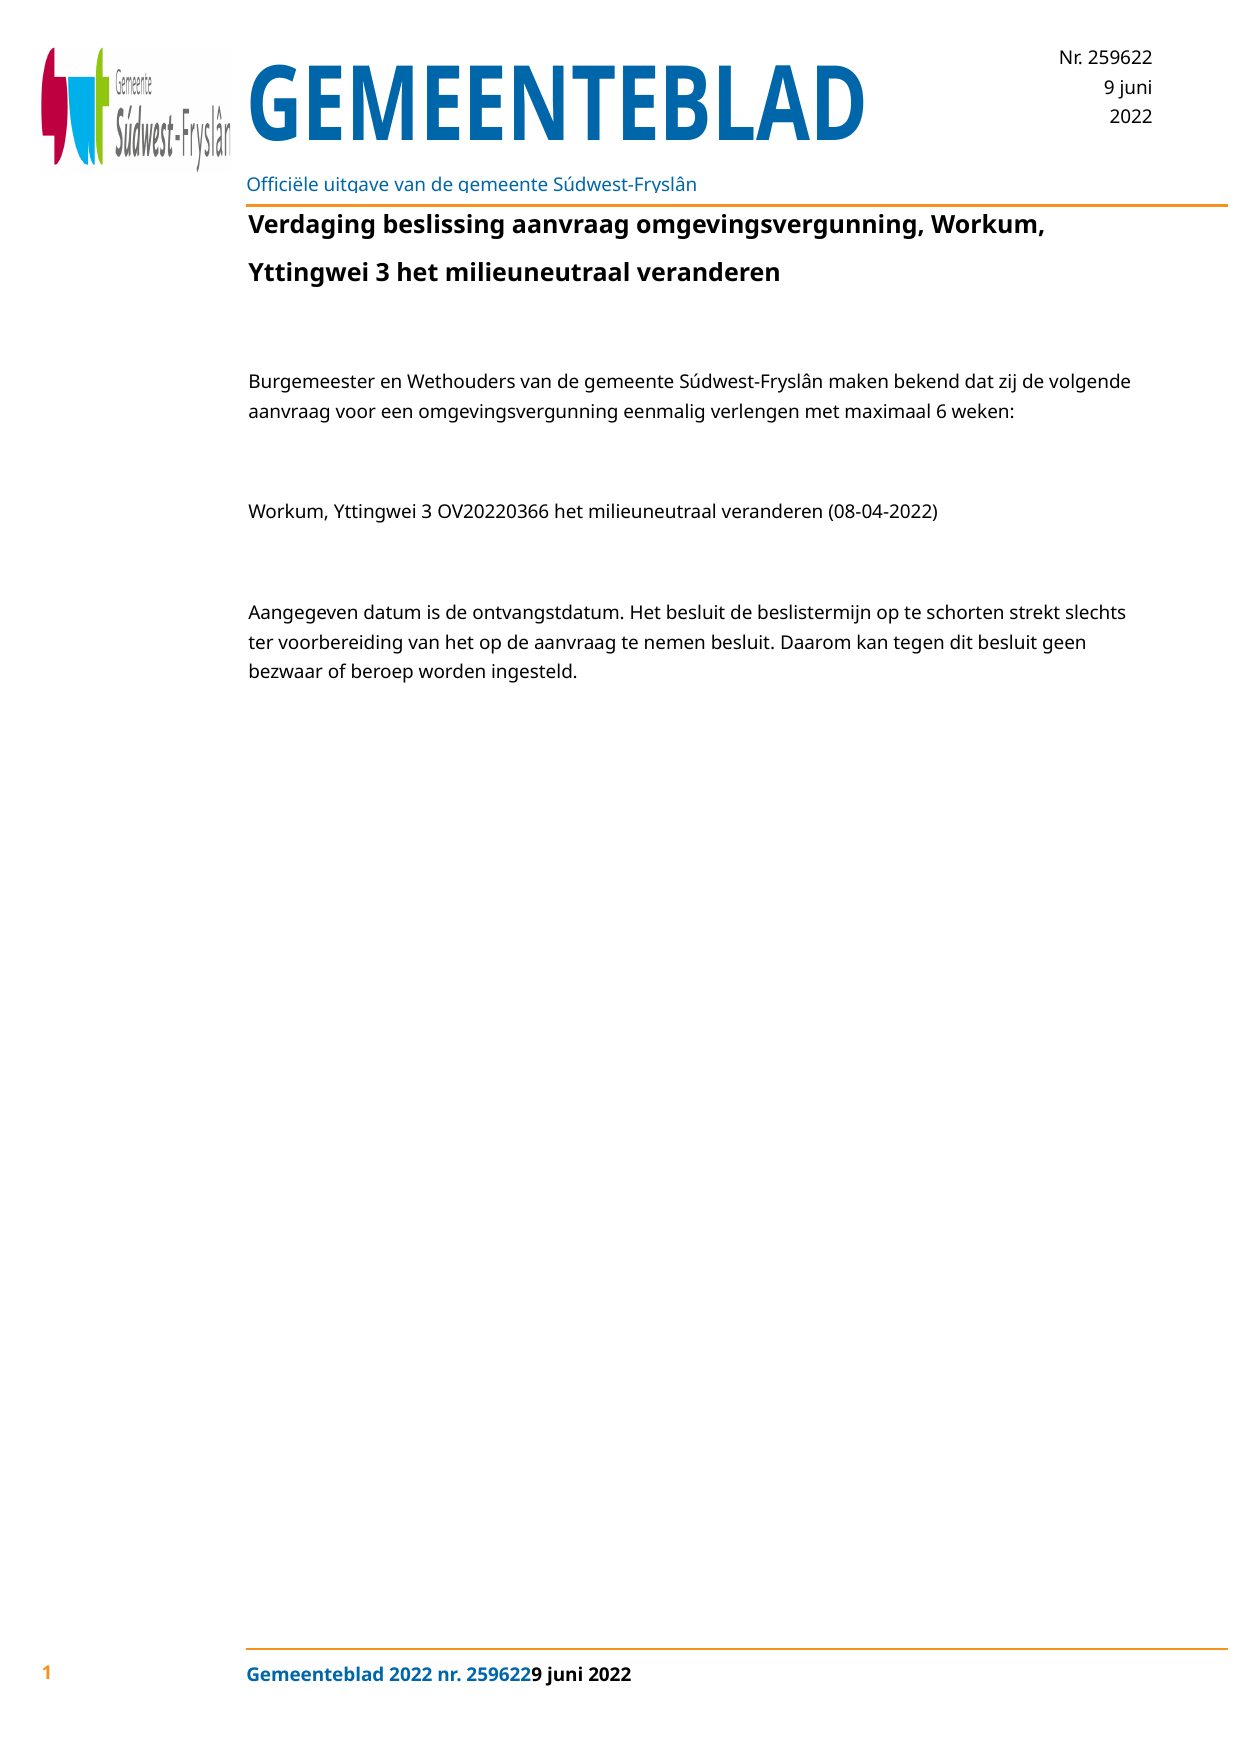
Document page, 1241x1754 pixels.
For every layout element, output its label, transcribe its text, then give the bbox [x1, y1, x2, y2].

text Aangegeven datum is de ontvangstdatum. Het besluit de beslistermijn op te schorten strekt slechts ter voorbereiding van het op de aanvraag te nemen besluit. Daarom kan tegen dit besluit geen bezwaar of beroep worden ingesteld. [248, 599, 1152, 684]
text Burgemeester en Wethouders van de gemeente Súdwest-Fryslân maken bekend dat zij de volgende aanvraag voor een omgevingsvergunning eenmalig verlengen met maximaal 6 weken: [248, 368, 1152, 424]
text Workum, Yttingwei 3 OV20220366 het milieuneutraal veranderen (08-04-2022) [248, 499, 1152, 524]
picture [41, 47, 231, 172]
text Verdaging beslissing aanvraag omgevingsvergunning, Workum, Yttingwei 3 het milieuneutraal veranderen [248, 207, 1152, 288]
